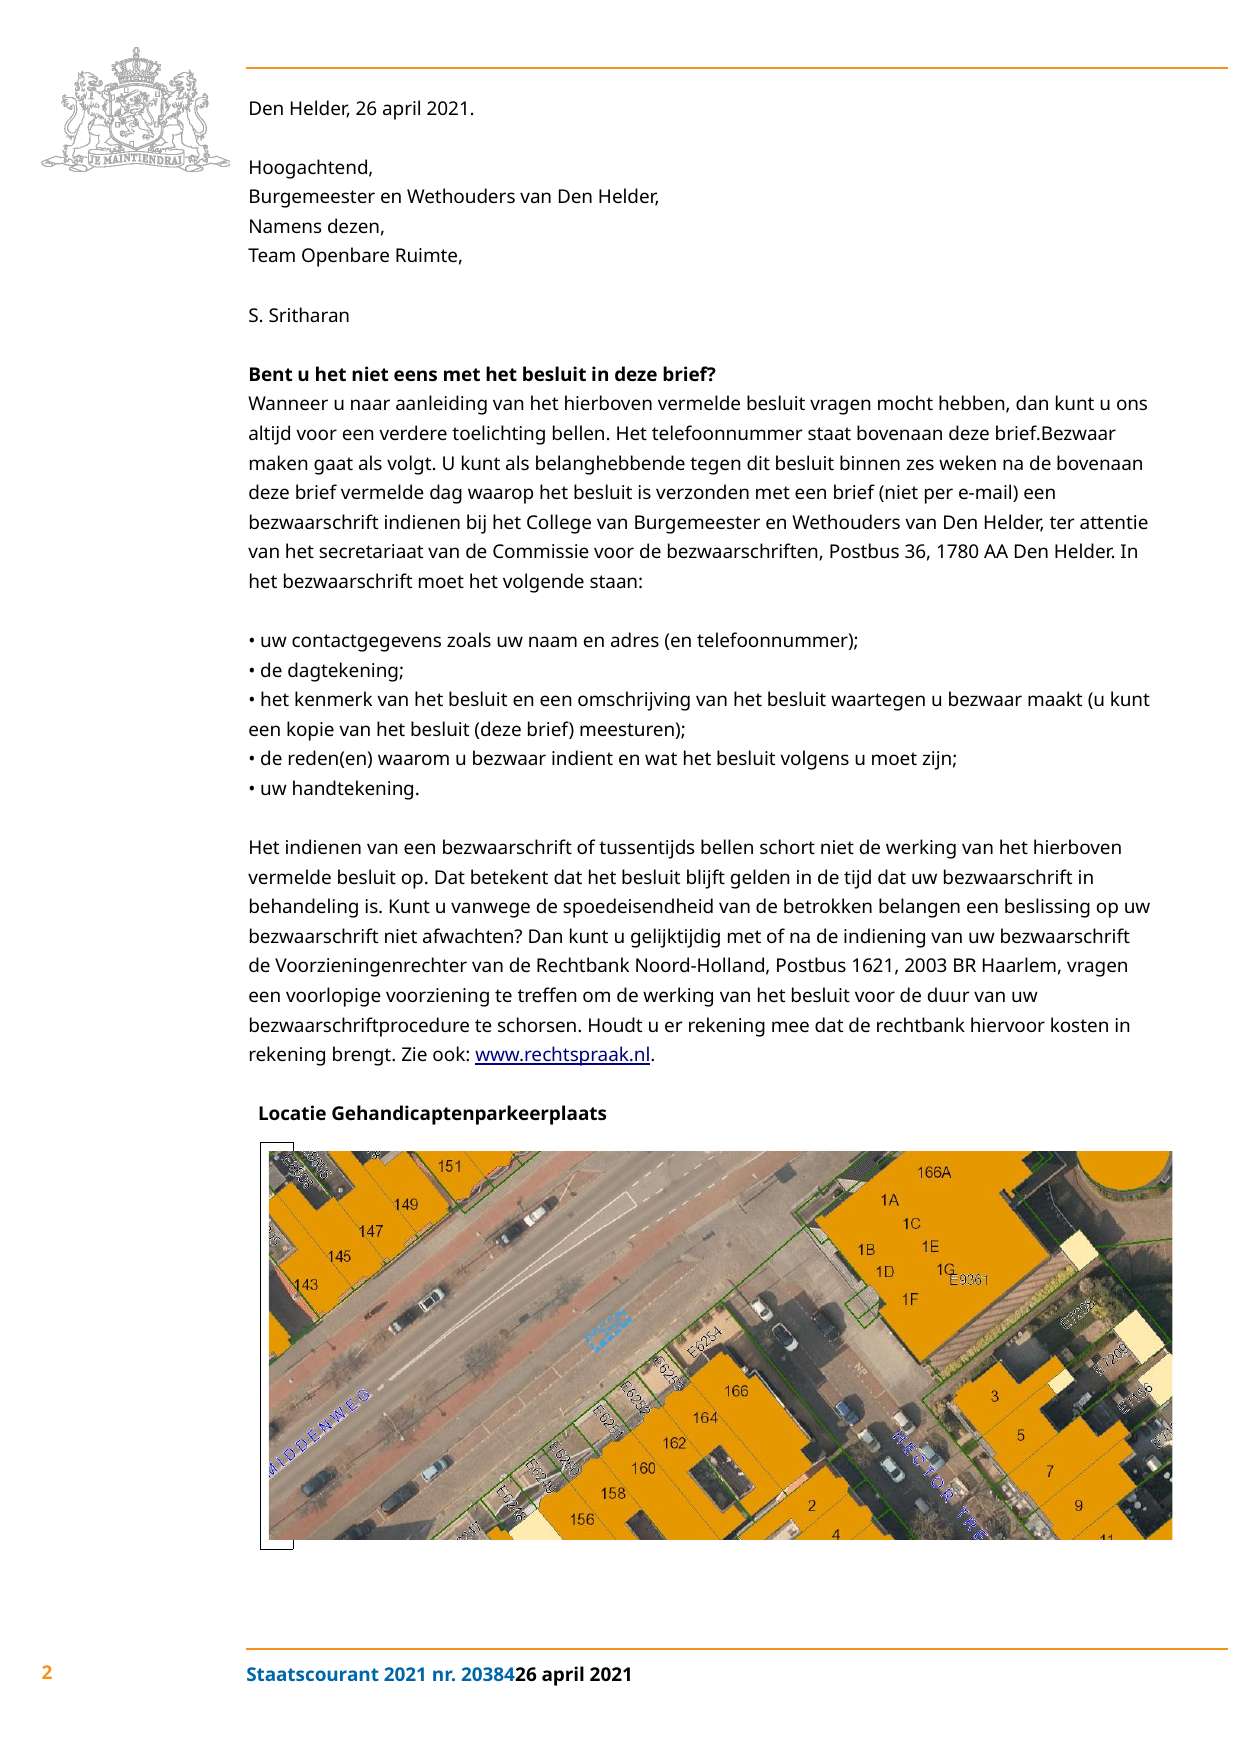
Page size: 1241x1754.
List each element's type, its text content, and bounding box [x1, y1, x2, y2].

text Team Openbare Ruimte, [248, 243, 1152, 268]
text Burgemeester en Wethouders van Den Helder, [248, 183, 1152, 209]
text Locatie Gehandicaptenparkeerplaats [248, 1101, 1152, 1126]
text S. Sritharan [248, 302, 1152, 328]
text • uw contactgegevens zoals uw naam en adres (en telefoonnummer); [248, 627, 1152, 653]
text • uw handtekening. [248, 775, 1152, 801]
text Wanneer u naar aanleiding van het hierboven vermelde besluit vragen mocht hebben, dan kunt u ons altijd voor een verdere toelichting bellen. Het telefoonnummer staat bovenaan deze brief.Bezwaar maken gaat als volgt. U kunt als belanghebbende tegen dit besluit binnen zes weken na de bovenaan deze brief vermelde dag waarop het besluit is verzonden met een brief (niet per e-mail) een bezwaarschrift indienen bij het College van Burgemeester en Wethouders van Den Helder, ter attentie van het secretariaat van de Commissie voor de bezwaarschriften, Postbus 36, 1780 AA Den Helder. In het bezwaarschrift moet het volgende staan: [248, 391, 1152, 594]
text Hoogachtend, [248, 154, 1152, 180]
picture [268, 1151, 1173, 1540]
picture [41, 47, 231, 172]
text Den Helder, 26 april 2021. [248, 95, 1152, 121]
text • de reden(en) waarom u bezwaar indient en wat het besluit volgens u moet zijn; [248, 746, 1152, 771]
text • de dagtekening; [248, 657, 1152, 683]
text Het indienen van een bezwaarschrift of tussentijds bellen schort niet de werking van het hierboven vermelde besluit op. Dat betekent dat het besluit blijft gelden in de tijd dat uw bezwaarschrift in behandeling is. Kunt u vanwege de spoedeisendheid van de betrokken belangen een beslissing op uw bezwaarschrift niet afwachten? Dan kunt u gelijktijdig met of na de indiening van uw bezwaarschrift de Voorzieningenrechter van de Rechtbank Noord-Holland, Postbus 1621, 2003 BR Haarlem, vragen een voorlopige voorziening te treffen om de werking van het besluit voor de duur van uw bezwaarschriftprocedure te schorsen. Houdt u er rekening mee dat de rechtbank hiervoor kosten in rekening brengt. Zie ook: www.rechtspraak.nl. [248, 834, 1152, 1067]
text Bent u het niet eens met het besluit in deze brief? [248, 361, 1152, 387]
text Namens dezen, [248, 213, 1152, 239]
text • het kenmerk van het besluit en een omschrijving van het besluit waartegen u bezwaar maakt (u kunt een kopie van het besluit (deze brief) meesturen); [248, 686, 1152, 742]
